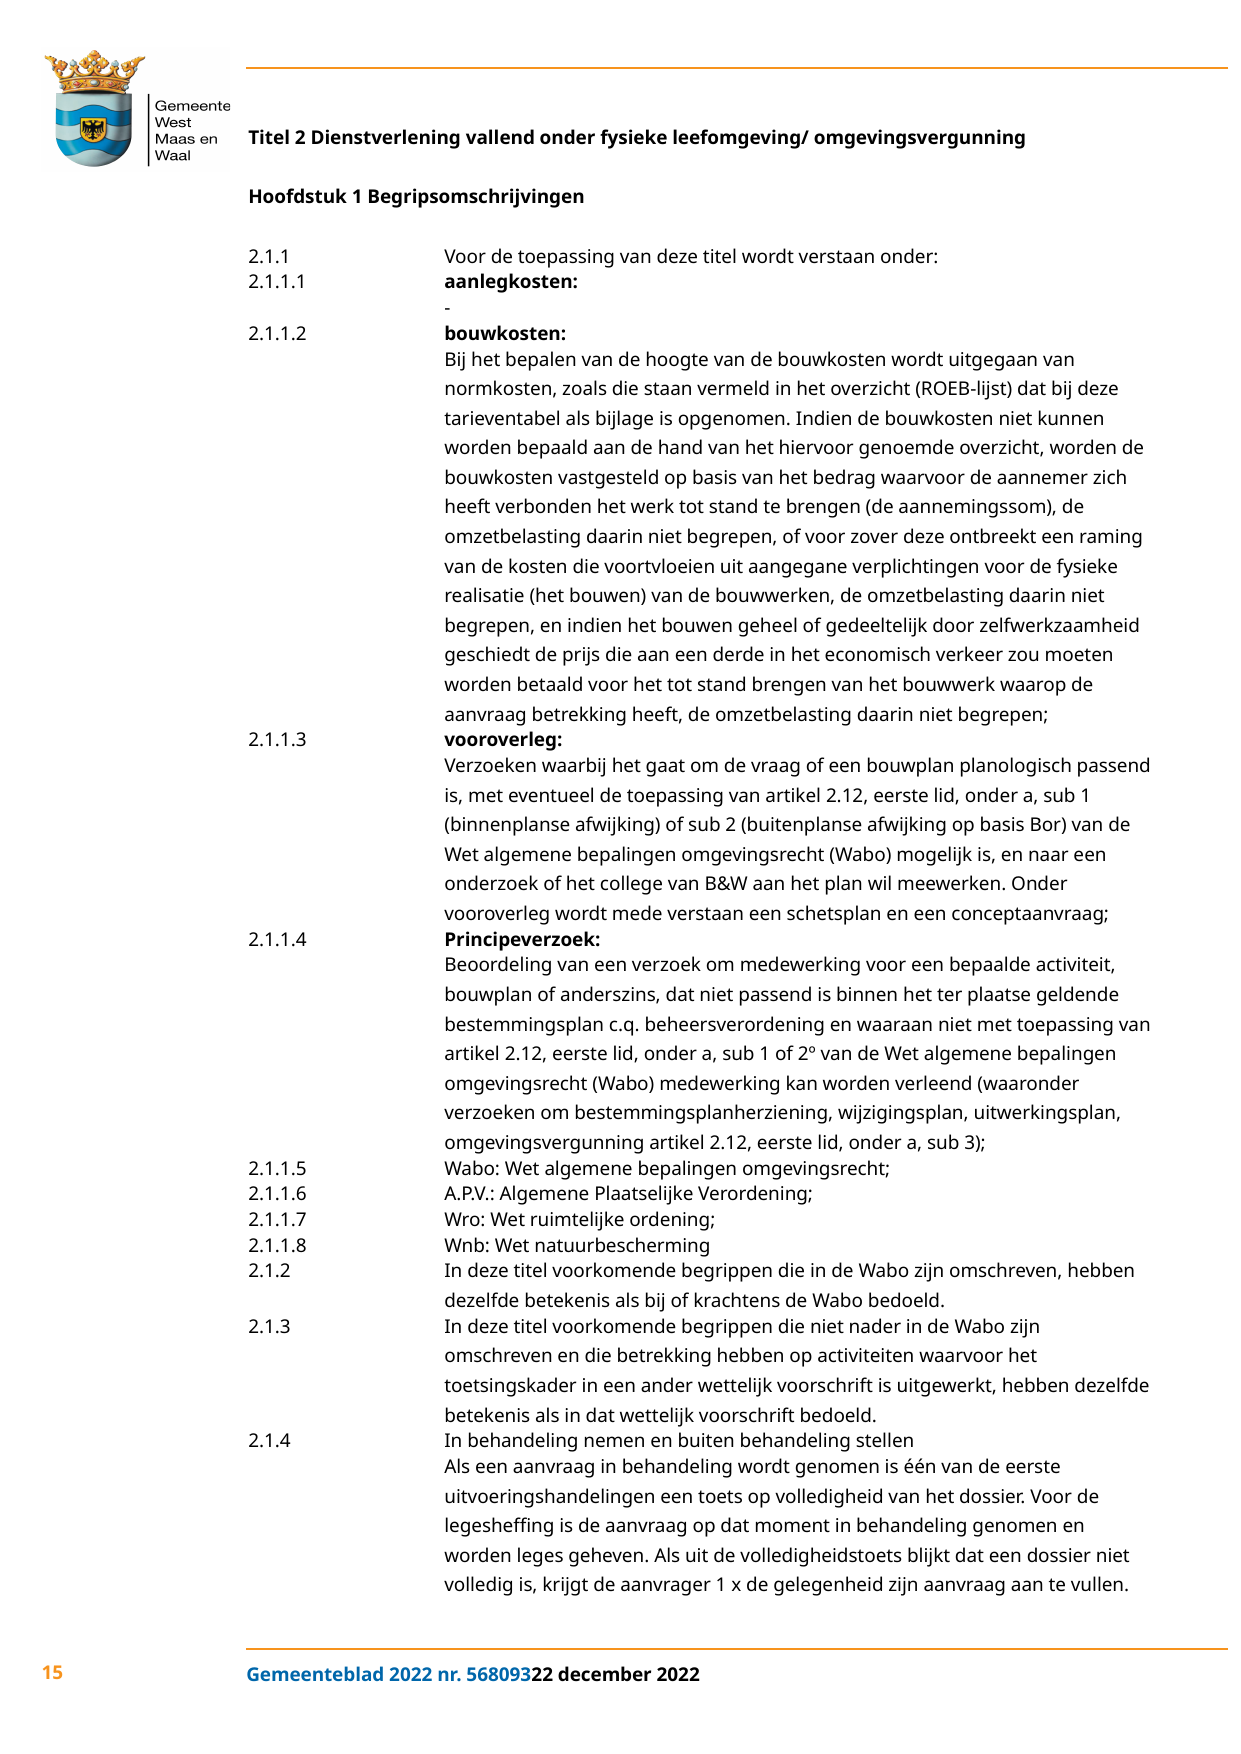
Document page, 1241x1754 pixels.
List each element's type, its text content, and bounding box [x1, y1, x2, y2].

table_cell [248, 346, 444, 726]
table_cell In behandeling nemen en buiten behandeling stellen [444, 1428, 1152, 1453]
table_cell 2.1.1.3 [248, 726, 444, 752]
text Hoofdstuk 1 Begripsomschrijvingen [248, 183, 1152, 209]
table_cell Wro: Wet ruimtelijke ordening; [444, 1206, 1152, 1232]
table_cell 2.1.1.6 [248, 1181, 444, 1206]
table_cell In deze titel voorkomende begrippen die niet nader in de Wabo zijn omschreven en die betrekking hebben op activiteiten waarvoor het toetsingskader in een ander wettelijk voorschrift is uitgewerkt, hebben dezelfde betekenis als in dat wettelijk voorschrift bedoeld. [444, 1313, 1152, 1427]
table_cell 2.1.1.1 [248, 269, 444, 294]
table_cell Bij het bepalen van de hoogte van de bouwkosten wordt uitgegaan van normkosten, zoals die staan vermeld in het overzicht (ROEB-lijst) dat bij deze tarieventabel als bijlage is opgenomen. Indien de bouwkosten niet kunnen worden bepaald aan de hand van het hiervoor genoemde overzicht, worden de bouwkosten vastgesteld op basis van het bedrag waarvoor de aannemer zich heeft verbonden het werk tot stand te brengen (de aannemingssom), de omzetbelasting daarin niet begrepen, of voor zover deze ontbreekt een raming van de kosten die voortvloeien uit aangegane verplichtingen voor de fysieke realisatie (het bouwen) van de bouwwerken, de omzetbelasting daarin niet begrepen, en indien het bouwen geheel of gedeeltelijk door zelfwerkzaamheid geschiedt de prijs die aan een derde in het economisch verkeer zou moeten worden betaald voor het tot stand brengen van het bouwwerk waarop de aanvraag betrekking heeft, de omzetbelasting daarin niet begrepen; [444, 346, 1152, 726]
table_cell 2.1.1.2 [248, 320, 444, 346]
text Titel 2 Dienstverlening vallend onder fysieke leefomgeving/ omgevingsvergunning [248, 124, 1152, 150]
table_cell 2.1.1.8 [248, 1232, 444, 1258]
table_cell Principeverzoek: [444, 926, 1152, 952]
table_cell Als een aanvraag in behandeling wordt genomen is één van de eerste uitvoeringshandelingen een toets op volledigheid van het dossier. Voor de legesheffing is de aanvraag op dat moment in behandeling genomen en worden leges geheven. Als uit de volledigheidstoets blijkt dat een dossier niet volledig is, krijgt de aanvrager 1 x de gelegenheid zijn aanvraag aan te vullen. [444, 1453, 1152, 1597]
table_cell Wnb: Wet natuurbescherming [444, 1232, 1152, 1258]
table_cell Verzoeken waarbij het gaat om de vraag of een bouwplan planologisch passend is, met eventueel de toepassing van artikel 2.12, eerste lid, onder a, sub 1 (binnenplanse afwijking) of sub 2 (buitenplanse afwijking op basis Bor) van de Wet algemene bepalingen omgevingsrecht (Wabo) mogelijk is, en naar een onderzoek of het college van B&W aan het plan wil meewerken. Onder vooroverleg wordt mede verstaan een schetsplan en een conceptaanvraag; [444, 752, 1152, 926]
table_cell vooroverleg: [444, 726, 1152, 752]
table_cell In deze titel voorkomende begrippen die in de Wabo zijn omschreven, hebben dezelfde betekenis als bij of krachtens de Wabo bedoeld. [444, 1258, 1152, 1313]
table_cell bouwkosten: [444, 320, 1152, 346]
table_cell 2.1.4 [248, 1428, 444, 1453]
table_cell Beoordeling van een verzoek om medewerking voor een bepaalde activiteit, bouwplan of anderszins, dat niet passend is binnen het ter plaatse geldende bestemmingsplan c.q. beheersverordening en waaraan niet met toepassing van artikel 2.12, eerste lid, onder a, sub 1 of 2º van de Wet algemene bepalingen omgevingsrecht (Wabo) medewerking kan worden verleend (waaronder verzoeken om bestemmingsplanherziening, wijzigingsplan, uitwerkingsplan, omgevingsvergunning artikel 2.12, eerste lid, onder a, sub 3); [444, 952, 1152, 1155]
table_cell 2.1.3 [248, 1313, 444, 1427]
table_header 2.1.1 [248, 243, 444, 268]
table_cell aanlegkosten: [444, 269, 1152, 294]
table_cell 2.1.1.5 [248, 1155, 444, 1181]
table_cell A.P.V.: Algemene Plaatselijke Verordening; [444, 1181, 1152, 1206]
table_header Voor de toepassing van deze titel wordt verstaan onder: [444, 243, 1152, 268]
table_cell 2.1.1.7 [248, 1206, 444, 1232]
table_cell [248, 294, 444, 320]
table_cell 2.1.2 [248, 1258, 444, 1313]
table_cell [248, 1453, 444, 1597]
table_cell 2.1.1.4 [248, 926, 444, 952]
picture [41, 47, 231, 172]
table_cell Wabo: Wet algemene bepalingen omgevingsrecht; [444, 1155, 1152, 1181]
table_cell [248, 752, 444, 926]
table_cell - [444, 294, 1152, 320]
table_cell [248, 952, 444, 1155]
